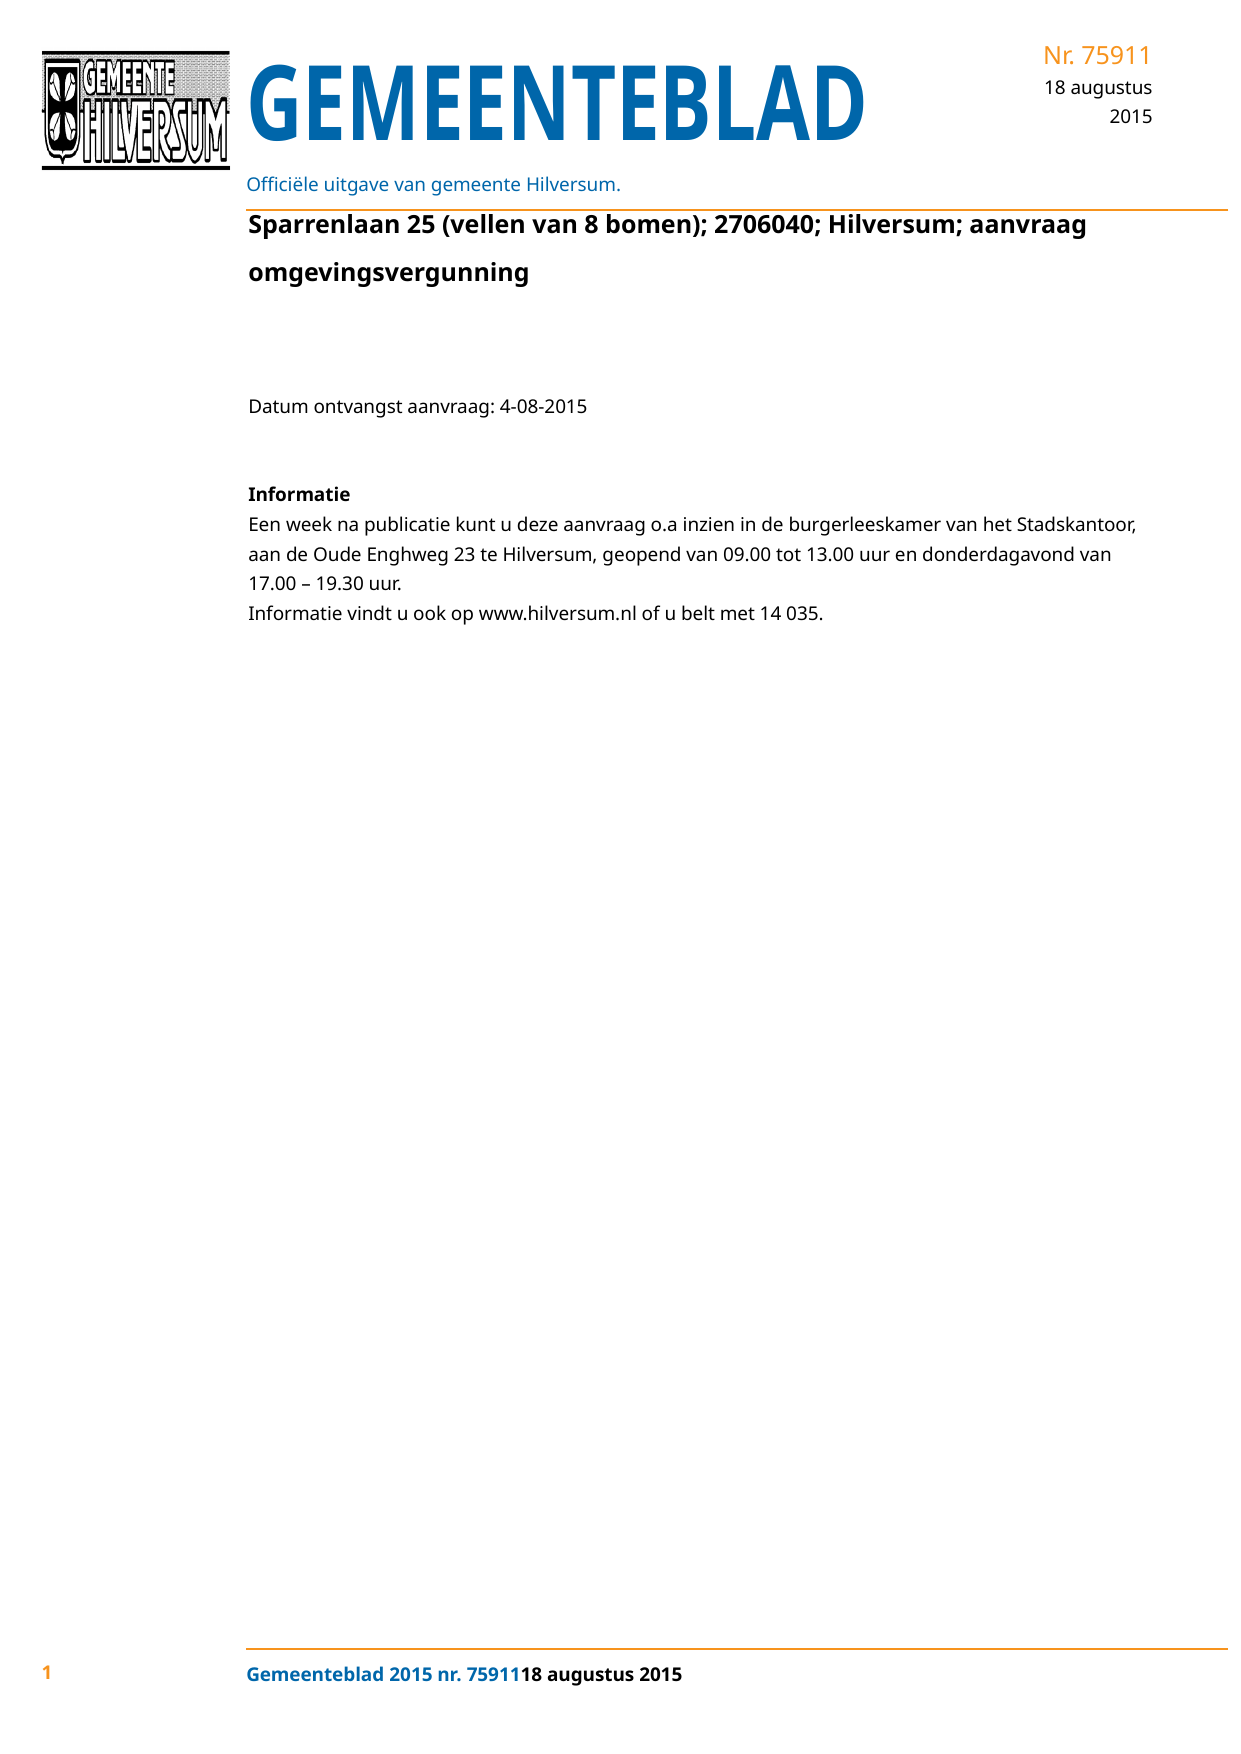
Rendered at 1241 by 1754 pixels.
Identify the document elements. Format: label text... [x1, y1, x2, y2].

text Een week na publicatie kunt u deze aanvraag o.a inzien in de burgerleeskamer van het Stadskantoor, [248, 511, 1152, 537]
text Informatie vindt u ook op www.hilversum.nl of u belt met 14 035. [248, 600, 1152, 626]
text Informatie [248, 482, 1152, 507]
text aan de Oude Enghweg 23 te Hilversum, geopend van 09.00 tot 13.00 uur en donderdagavond van 17.00 – 19.30 uur. [248, 541, 1152, 596]
picture [41, 47, 231, 172]
text Datum ontvangst aanvraag: 4-08-2015 [248, 393, 1152, 419]
text Sparrenlaan 25 (vellen van 8 bomen); 2706040; Hilversum; aanvraag omgevingsvergunning [248, 211, 1152, 288]
